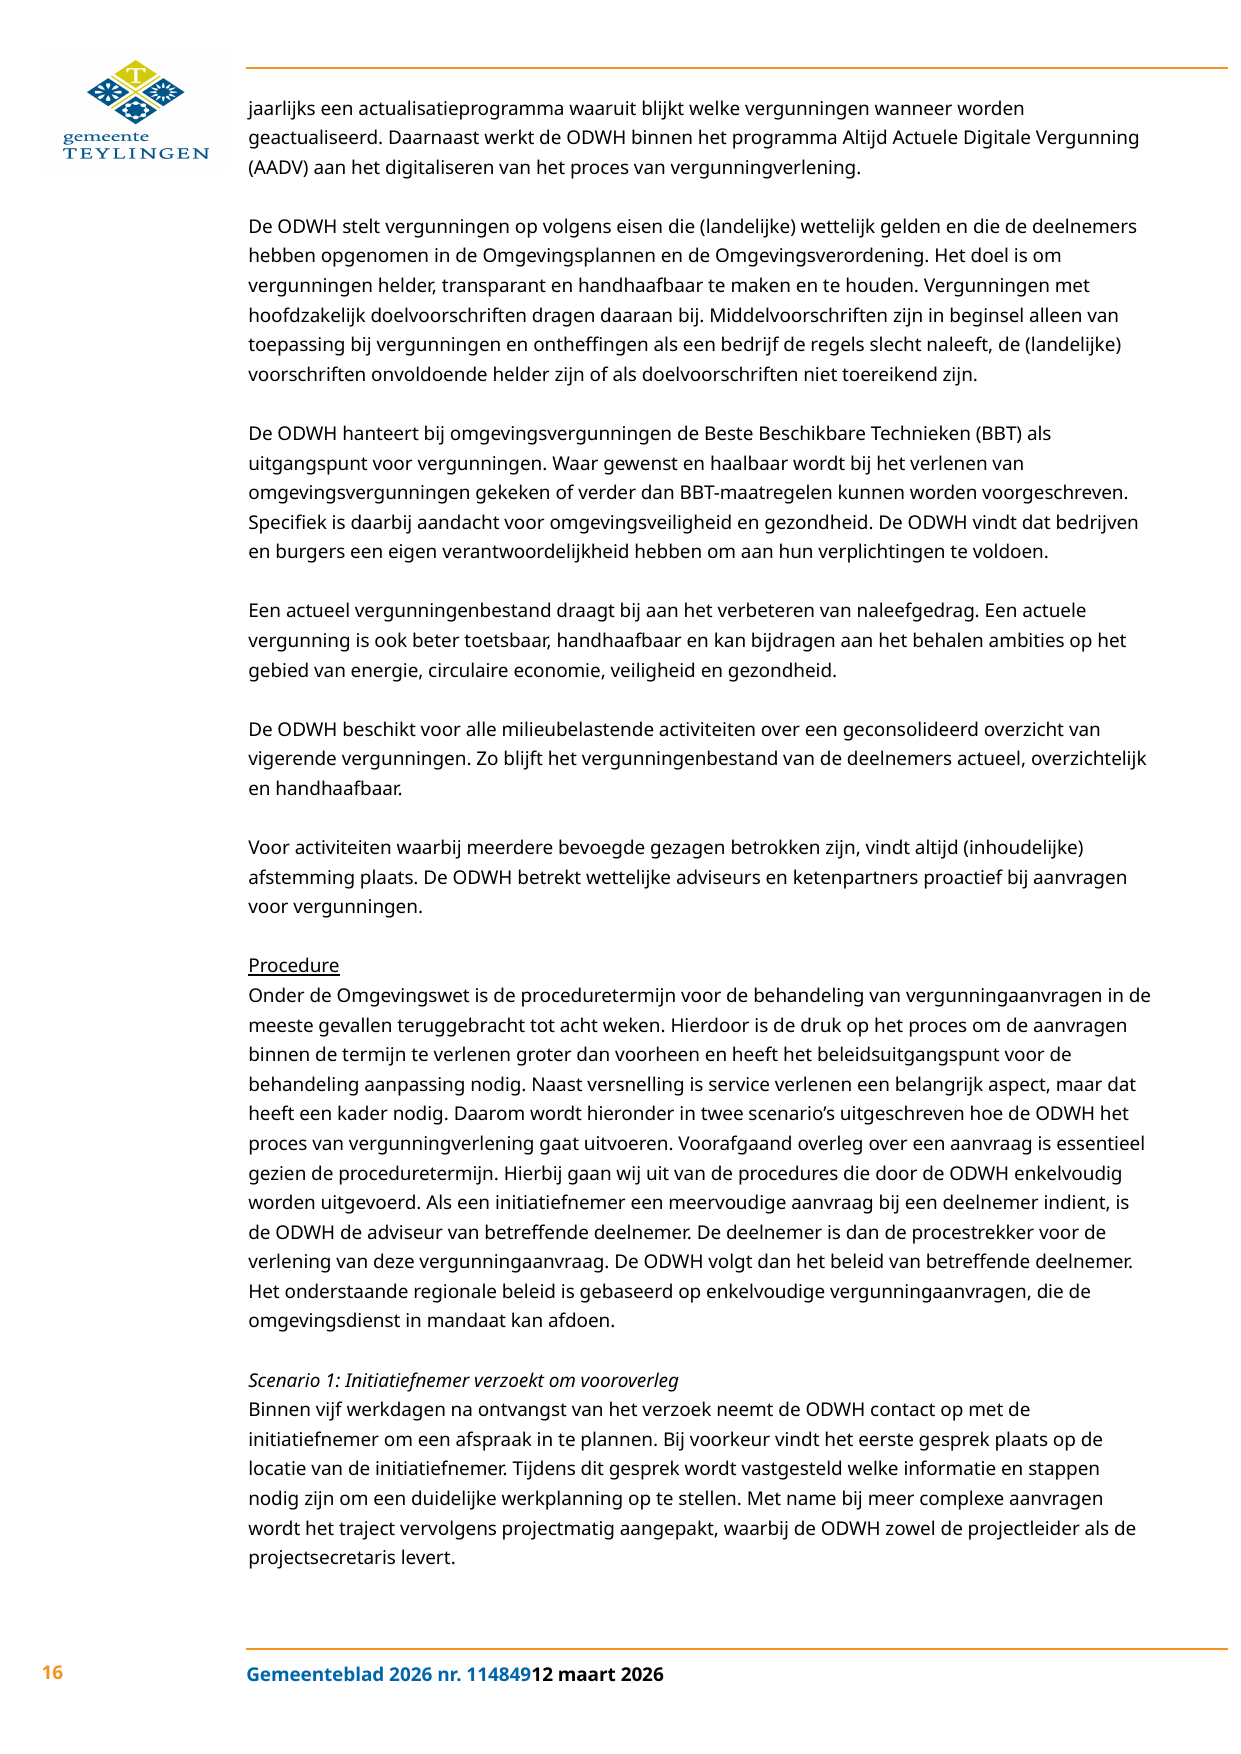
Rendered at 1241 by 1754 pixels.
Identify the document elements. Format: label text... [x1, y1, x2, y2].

text Binnen vijf werkdagen na ontvangst van het verzoek neemt de ODWH contact op met de initiatiefnemer om een afspraak in te plannen. Bij voorkeur vindt het eerste gesprek plaats op de locatie van de initiatiefnemer. Tijdens dit gesprek wordt vastgesteld welke informatie en stappen nodig zijn om een duidelijke werkplanning op te stellen. Met name bij meer complexe aanvragen wordt het traject vervolgens projectmatig aangepakt, waarbij de ODWH zowel de projectleider als de projectsecretaris levert. [248, 1396, 1152, 1570]
text Procedure [248, 953, 1152, 978]
text De ODWH beschikt voor alle milieubelastende activiteiten over een geconsolideerd overzicht van vigerende vergunningen. Zo blijft het vergunningenbestand van de deelnemers actueel, overzichtelijk en handhaafbaar. [248, 716, 1152, 801]
text Onder de Omgevingswet is de proceduretermijn voor de behandeling van vergunningaanvragen in de meeste gevallen teruggebracht tot acht weken. Hierdoor is de druk op het proces om de aanvragen binnen de termijn te verlenen groter dan voorheen en heeft het beleidsuitgangspunt voor de behandeling aanpassing nodig. Naast versnelling is service verlenen een belangrijk aspect, maar dat heeft een kader nodig. Daarom wordt hieronder in twee scenario’s uitgeschreven hoe de ODWH het proces van vergunningverlening gaat uitvoeren. Voorafgaand overleg over een aanvraag is essentieel gezien de proceduretermijn. Hierbij gaan wij uit van de procedures die door de ODWH enkelvoudig worden uitgevoerd. Als een initiatiefnemer een meervoudige aanvraag bij een deelnemer indient, is de ODWH de adviseur van betreffende deelnemer. De deelnemer is dan de procestrekker voor de verlening van deze vergunningaanvraag. De ODWH volgt dan het beleid van betreffende deelnemer. Het onderstaande regionale beleid is gebaseerd op enkelvoudige vergunningaanvragen, die de omgevingsdienst in mandaat kan afdoen. [248, 982, 1152, 1333]
text Een actueel vergunningenbestand draagt bij aan het verbeteren van naleefgedrag. Een actuele vergunning is ook beter toetsbaar, handhaafbaar en kan bijdragen aan het behalen ambities op het gebied van energie, circulaire economie, veiligheid en gezondheid. [248, 598, 1152, 683]
text jaarlijks een actualisatieprogramma waaruit blijkt welke vergunningen wanneer worden geactualiseerd. Daarnaast werkt de ODWH binnen het programma Altijd Actuele Digitale Vergunning (AADV) aan het digitaliseren van het proces van vergunningverlening. [248, 95, 1152, 180]
picture [41, 47, 231, 172]
text De ODWH hanteert bij omgevingsvergunningen de Beste Beschikbare Technieken (BBT) als uitgangspunt voor vergunningen. Waar gewenst en haalbaar wordt bij het verlenen van omgevingsvergunningen gekeken of verder dan BBT-maatregelen kunnen worden voorgeschreven. Specifiek is daarbij aandacht voor omgevingsveiligheid en gezondheid. De ODWH vindt dat bedrijven en burgers een eigen verantwoordelijkheid hebben om aan hun verplichtingen te voldoen. [248, 420, 1152, 564]
text Voor activiteiten waarbij meerdere bevoegde gezagen betrokken zijn, vindt altijd (inhoudelijke) afstemming plaats. De ODWH betrekt wettelijke adviseurs en ketenpartners proactief bij aanvragen voor vergunningen. [248, 834, 1152, 919]
text Scenario 1: Initiatiefnemer verzoekt om vooroverleg [248, 1367, 1152, 1393]
text De ODWH stelt vergunningen op volgens eisen die (landelijke) wettelijk gelden en die de deelnemers hebben opgenomen in de Omgevingsplannen en de Omgevingsverordening. Het doel is om vergunningen helder, transparant en handhaafbaar te maken en te houden. Vergunningen met hoofdzakelijk doelvoorschriften dragen daaraan bij. Middelvoorschriften zijn in beginsel alleen van toepassing bij vergunningen en ontheffingen als een bedrijf de regels slecht naleeft, de (landelijke) voorschriften onvoldoende helder zijn of als doelvoorschriften niet toereikend zijn. [248, 213, 1152, 387]
